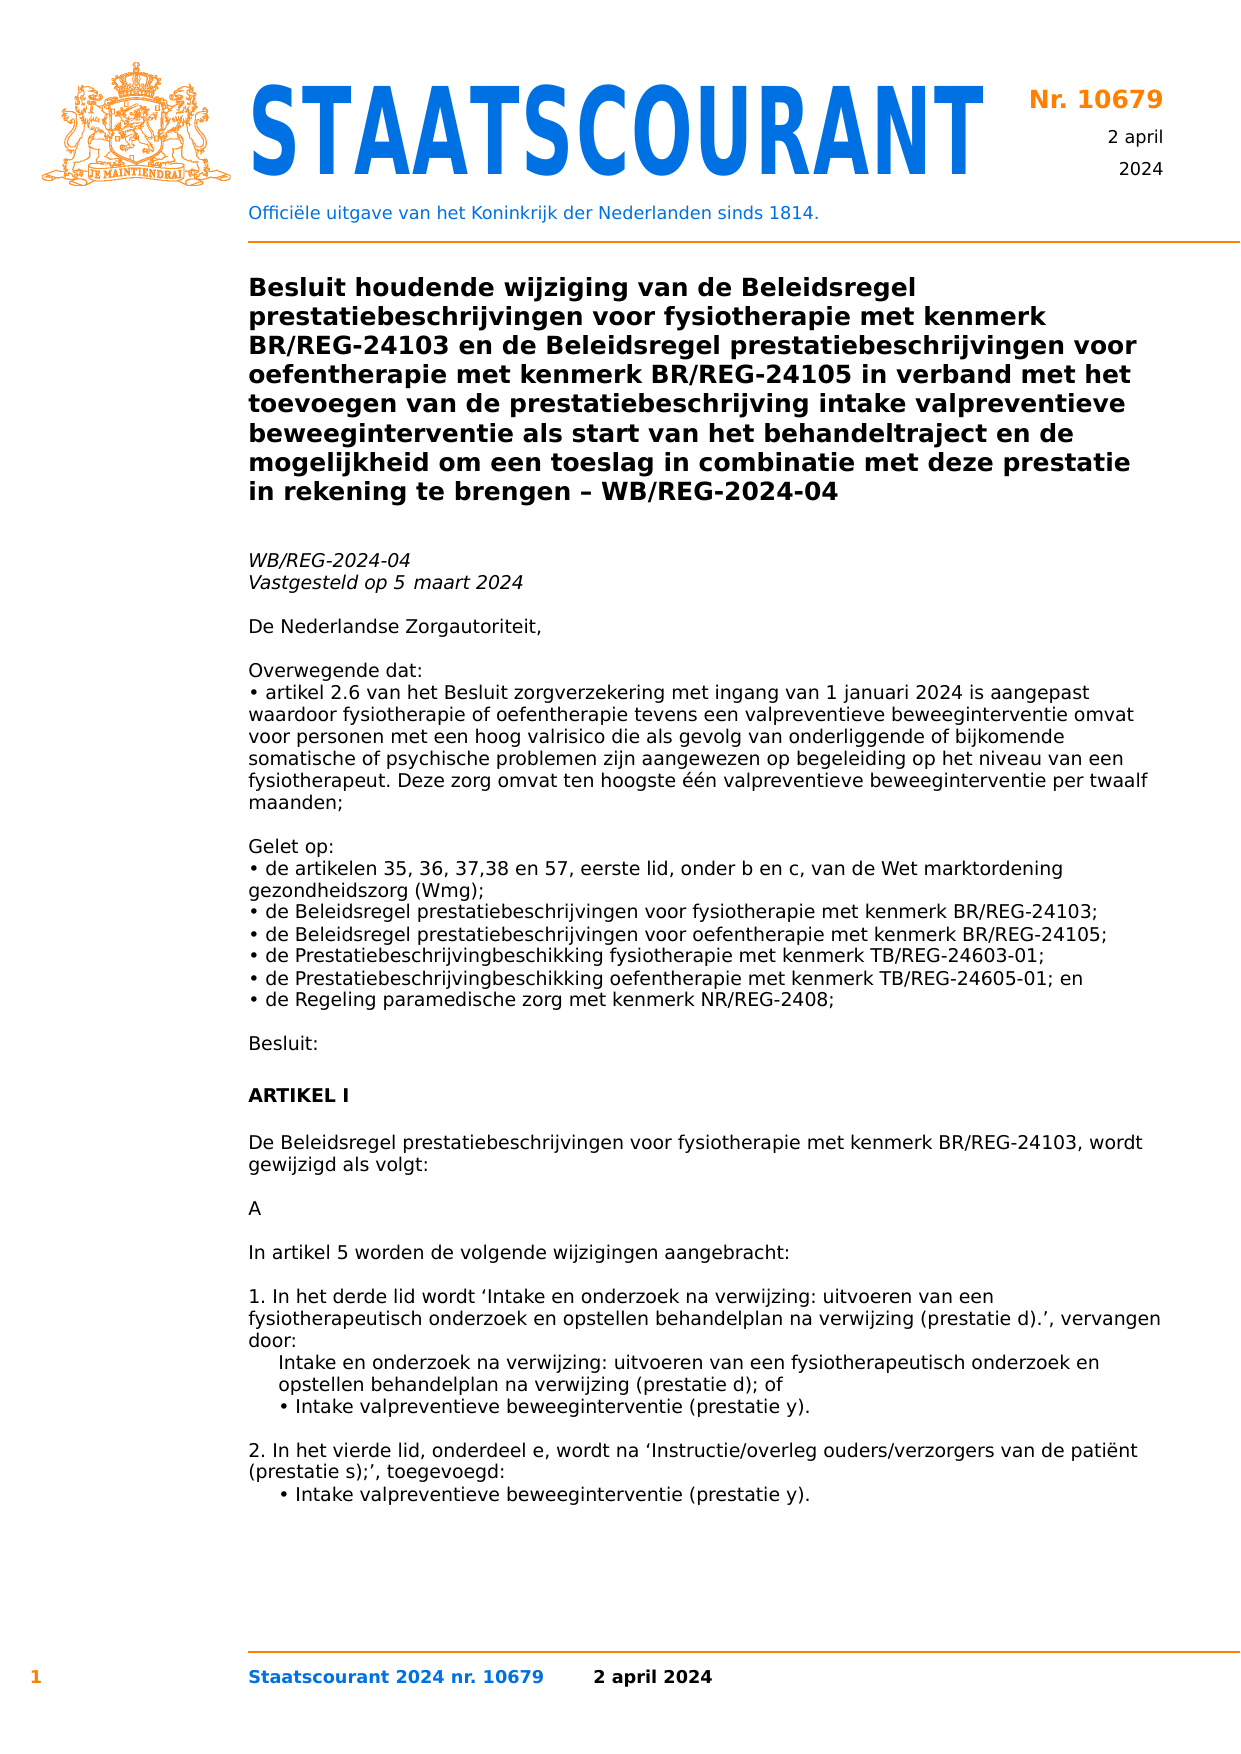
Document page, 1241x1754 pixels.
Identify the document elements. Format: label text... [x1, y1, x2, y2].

text De Beleidsregel prestatiebeschrijvingen voor fysiotherapie met kenmerk BR/REG-24103, wordt gewijzigd als volgt: [248, 1132, 1163, 1176]
text Intake en onderzoek na verwijzing: uitvoeren van een fysiotherapeutisch onderzoek en opstellen behandelplan na verwijzing (prestatie d); of [278, 1352, 1163, 1396]
text • de Prestatiebeschrijvingbeschikking oefentherapie met kenmerk TB/REG-24605-01; en [248, 967, 1163, 989]
subtitle ARTIKEL I [248, 1085, 1163, 1107]
text Overwegende dat: [248, 660, 1163, 682]
text 1. In het derde lid wordt ‘Intake en onderzoek na verwijzing: uitvoeren van een fysiotherapeutisch onderzoek en opstellen behandelplan na verwijzing (prestatie d).’, vervangen door: [248, 1286, 1163, 1352]
text • de Regeling paramedische zorg met kenmerk NR/REG-2408; [248, 989, 1163, 1011]
text • de Prestatiebeschrijvingbeschikking fysiotherapie met kenmerk TB/REG-24603-01; [248, 945, 1163, 967]
text De Nederlandse Zorgautoriteit, [248, 616, 1163, 638]
text WB/REG-2024-04 [248, 550, 1163, 572]
text • de artikelen 35, 36, 37,38 en 57, eerste lid, onder b en c, van de Wet marktordening gezondheidszorg (Wmg); [248, 857, 1163, 901]
text 2. In het vierde lid, onderdeel e, wordt na ‘Instructie/overleg ouders/verzorgers van de patiënt (prestatie s);’, toegevoegd: [248, 1439, 1163, 1483]
text • de Beleidsregel prestatiebeschrijvingen voor fysiotherapie met kenmerk BR/REG-24103; [248, 901, 1163, 923]
table_header STAATSCOURANT [248, 62, 998, 203]
text Gelet op: [248, 836, 1163, 857]
table_cell 2024 [998, 153, 1240, 203]
table_header Nr. 10679 [998, 62, 1240, 121]
text A [248, 1198, 1163, 1220]
table_cell 2 april [998, 121, 1240, 153]
text In artikel 5 worden de volgende wijzigingen aangebracht: [248, 1242, 1163, 1264]
table_cell Officiële uitgave van het Koninkrijk der Nederlanden sinds 1814. [248, 203, 1240, 241]
subtitle Besluit houdende wijziging van de Beleidsregel prestatiebeschrijvingen voor fysiotherapie met kenmerk BR/REG-24103 en de Beleidsregel prestatiebeschrijvingen voor oefentherapie met kenmerk BR/REG-24105 in verband met het toevoegen van de prestatiebeschrijving intake valpreventieve beweeginterventie als start van het behandeltraject en de mogelijkheid om een toeslag in combinatie met deze prestatie in rekening te brengen – WB/REG-2024-04 [248, 273, 1163, 506]
text • artikel 2.6 van het Besluit zorgverzekering met ingang van 1 januari 2024 is aangepast waardoor fysiotherapie of oefentherapie tevens een valpreventieve beweeginterventie omvat voor personen met een hoog valrisico die als gevolg van onderliggende of bijkomende somatische of psychische problemen zijn aangewezen op begeleiding op het niveau van een fysiotherapeut. Deze zorg omvat ten hoogste één valpreventieve beweeginterventie per twaalf maanden; [248, 682, 1163, 814]
text • Intake valpreventieve beweeginterventie (prestatie y). [278, 1396, 1163, 1418]
text Vastgesteld op 5 maart 2024 [248, 572, 1163, 594]
table_header [25, 62, 248, 241]
text Besluit: [248, 1033, 1163, 1055]
text • Intake valpreventieve beweeginterventie (prestatie y). [278, 1483, 1163, 1505]
picture [41, 62, 231, 186]
text • de Beleidsregel prestatiebeschrijvingen voor oefentherapie met kenmerk BR/REG-24105; [248, 923, 1163, 945]
